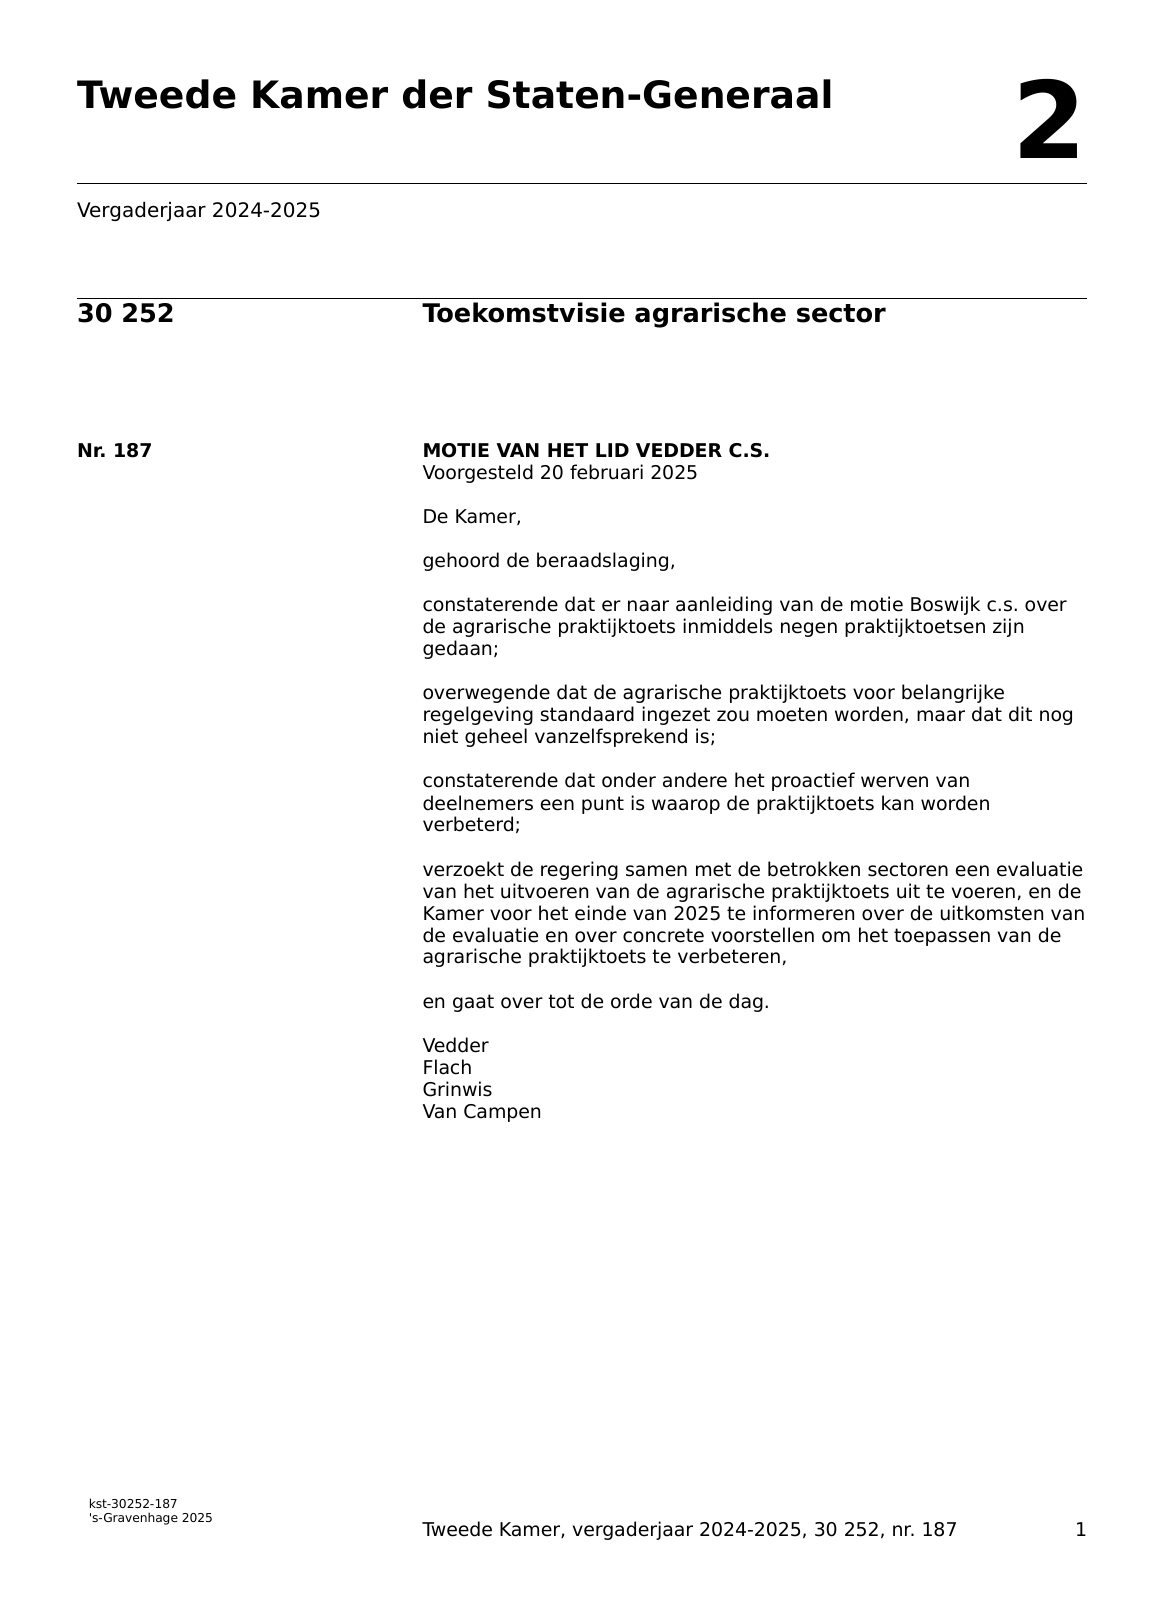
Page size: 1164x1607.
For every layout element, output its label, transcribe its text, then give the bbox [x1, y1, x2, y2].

text gehoord de beraadslaging, [422, 550, 1087, 572]
text Vedder [422, 1035, 1087, 1057]
text Grinwis [422, 1079, 1087, 1101]
text en gaat over tot de orde van de dag. [422, 991, 1087, 1013]
subtitle Nr. 187 MOTIE VAN HET LID VEDDER C.S. [77, 440, 1087, 462]
text constaterende dat onder andere het proactief werven van deelnemers een punt is waarop de praktijktoets kan worden verbeterd; [422, 770, 1087, 836]
text Flach [422, 1057, 1087, 1079]
text constaterende dat er naar aanleiding van de motie Boswijk c.s. over de agrarische praktijktoets inmiddels negen praktijktoetsen zijn gedaan; [422, 594, 1087, 660]
text Voorgesteld 20 februari 2025 [422, 462, 1087, 484]
subtitle 30 252 Toekomstvisie agrarische sector [77, 299, 1087, 329]
text kst-30252-187 [88, 1497, 323, 1511]
text De Kamer, [422, 506, 1087, 528]
text verzoekt de regering samen met de betrokken sectoren een evaluatie van het uitvoeren van de agrarische praktijktoets uit te voeren, en de Kamer voor het einde van 2025 te informeren over de uitkomsten van de evaluatie en over concrete voorstellen om het toepassen van de agrarische praktijktoets te verbeteren, [422, 858, 1087, 968]
text Van Campen [422, 1101, 1087, 1123]
table_header Tweede Kamer der Staten-Generaal [77, 59, 886, 183]
text overwegende dat de agrarische praktijktoets voor belangrijke regelgeving standaard ingezet zou moeten worden, maar dat dit nog niet geheel vanzelfsprekend is; [422, 682, 1087, 748]
table_header 2 [886, 59, 1087, 183]
text 's-Gravenhage 2025 [88, 1511, 323, 1525]
table_cell Vergaderjaar 2024-2025 [77, 184, 1087, 298]
